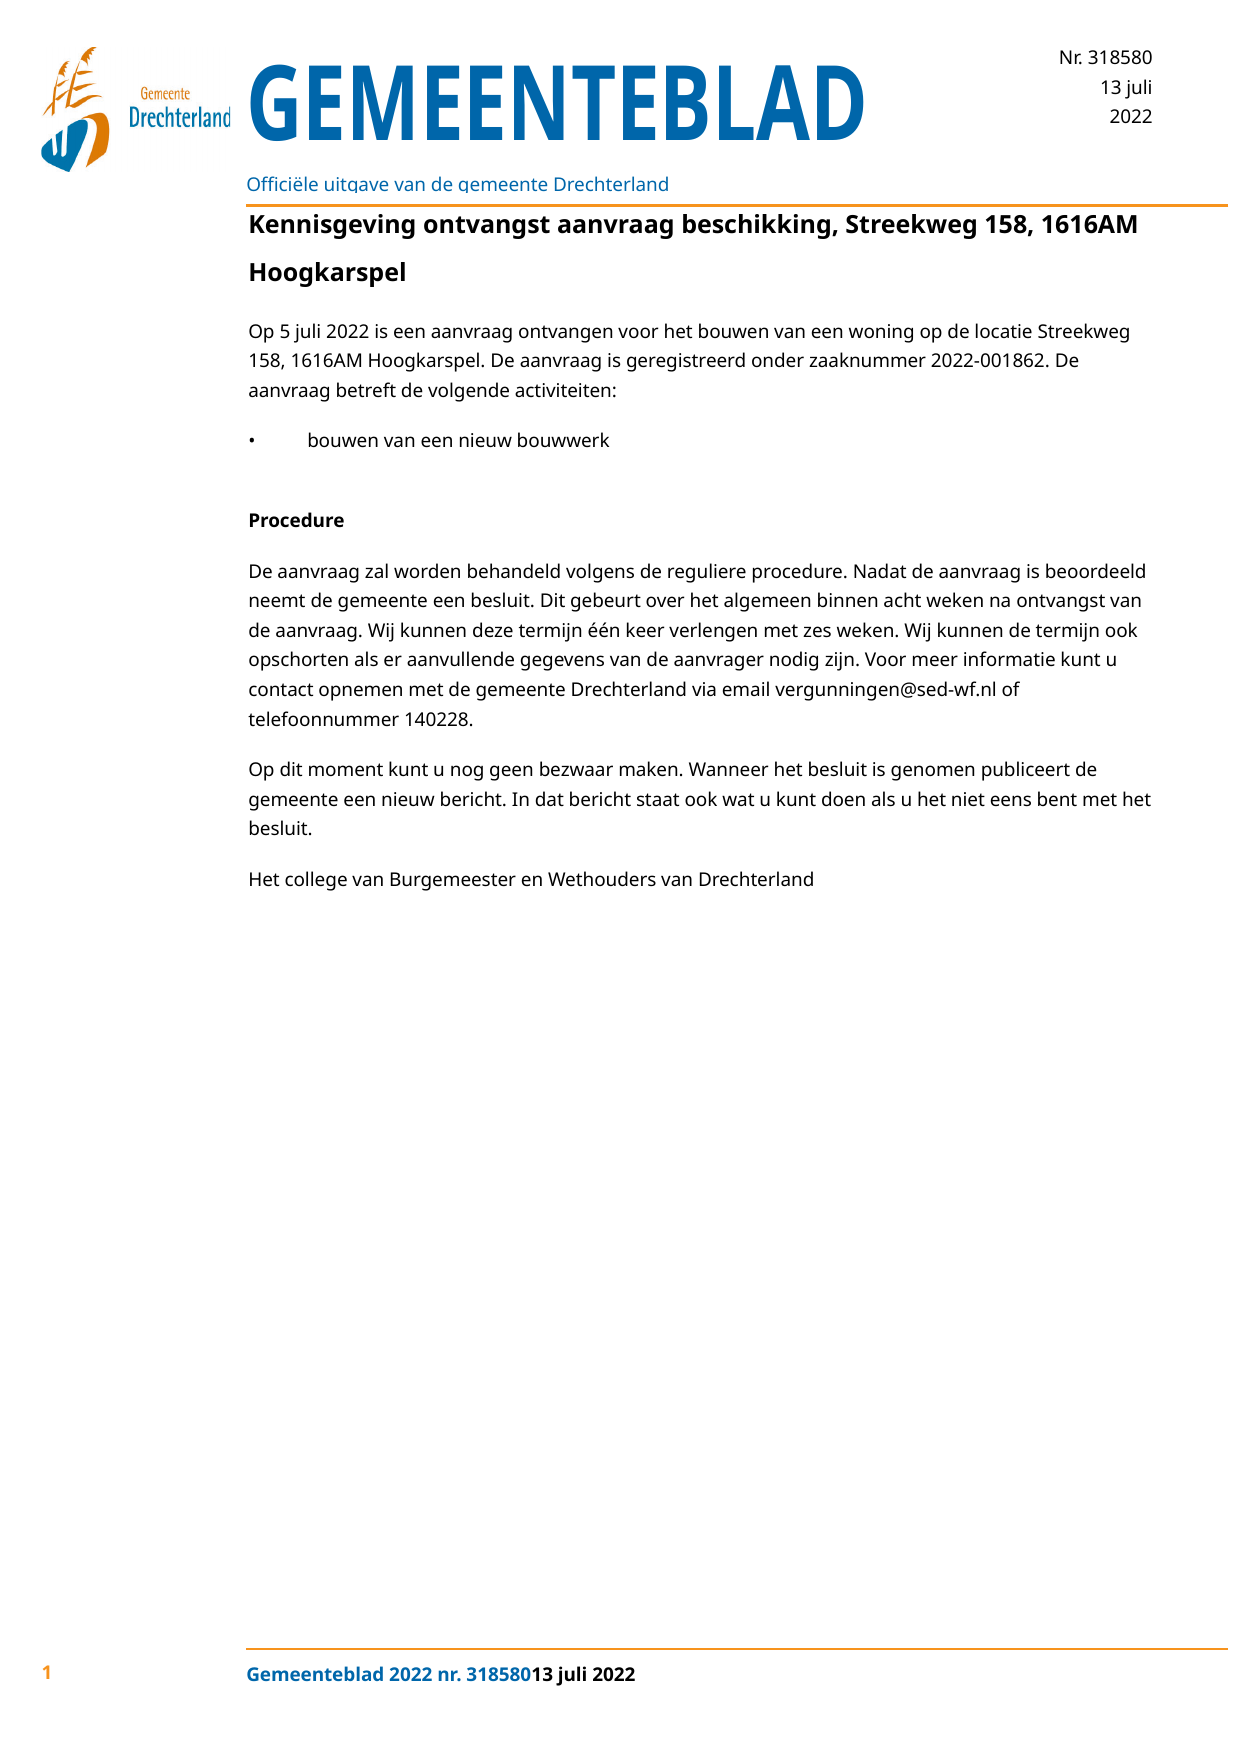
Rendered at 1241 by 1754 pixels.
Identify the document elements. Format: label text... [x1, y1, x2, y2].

text Kennisgeving ontvangst aanvraag beschikking, Streekweg 158, 1616AM Hoogkarspel [248, 207, 1152, 288]
text Op dit moment kunt u nog geen bezwaar maken. Wanneer het besluit is genomen publiceert de gemeente een nieuw bericht. In dat bericht staat ook wat u kunt doen als u het niet eens bent met het besluit. [248, 756, 1152, 841]
picture [41, 158, 64, 172]
list bouwen van een nieuw bouwwerk [248, 427, 1152, 453]
text Procedure [248, 507, 1152, 533]
text De aanvraag zal worden behandeld volgens de reguliere procedure. Nadat de aanvraag is beoordeeld neemt de gemeente een besluit. Dit gebeurt over het algemeen binnen acht weken na ontvangst van de aanvraag. Wij kunnen deze termijn één keer verlengen met zes weken. Wij kunnen de termijn ook opschorten als er aanvullende gegevens van de aanvrager nodig zijn. Voor meer informatie kunt u contact opnemen met de gemeente Drechterland via email vergunningen@sed-wf.nl of telefoonnummer 140228. [248, 558, 1152, 732]
picture [41, 47, 231, 172]
text Op 5 juli 2022 is een aanvraag ontvangen voor het bouwen van een woning op de locatie Streekweg 158, 1616AM Hoogkarspel. De aanvraag is geregistreerd onder zaaknummer 2022-001862. De aanvraag betreft de volgende activiteiten: [248, 318, 1152, 403]
picture [226, 115, 231, 124]
text Het college van Burgemeester en Wethouders van Drechterland [248, 866, 1152, 892]
